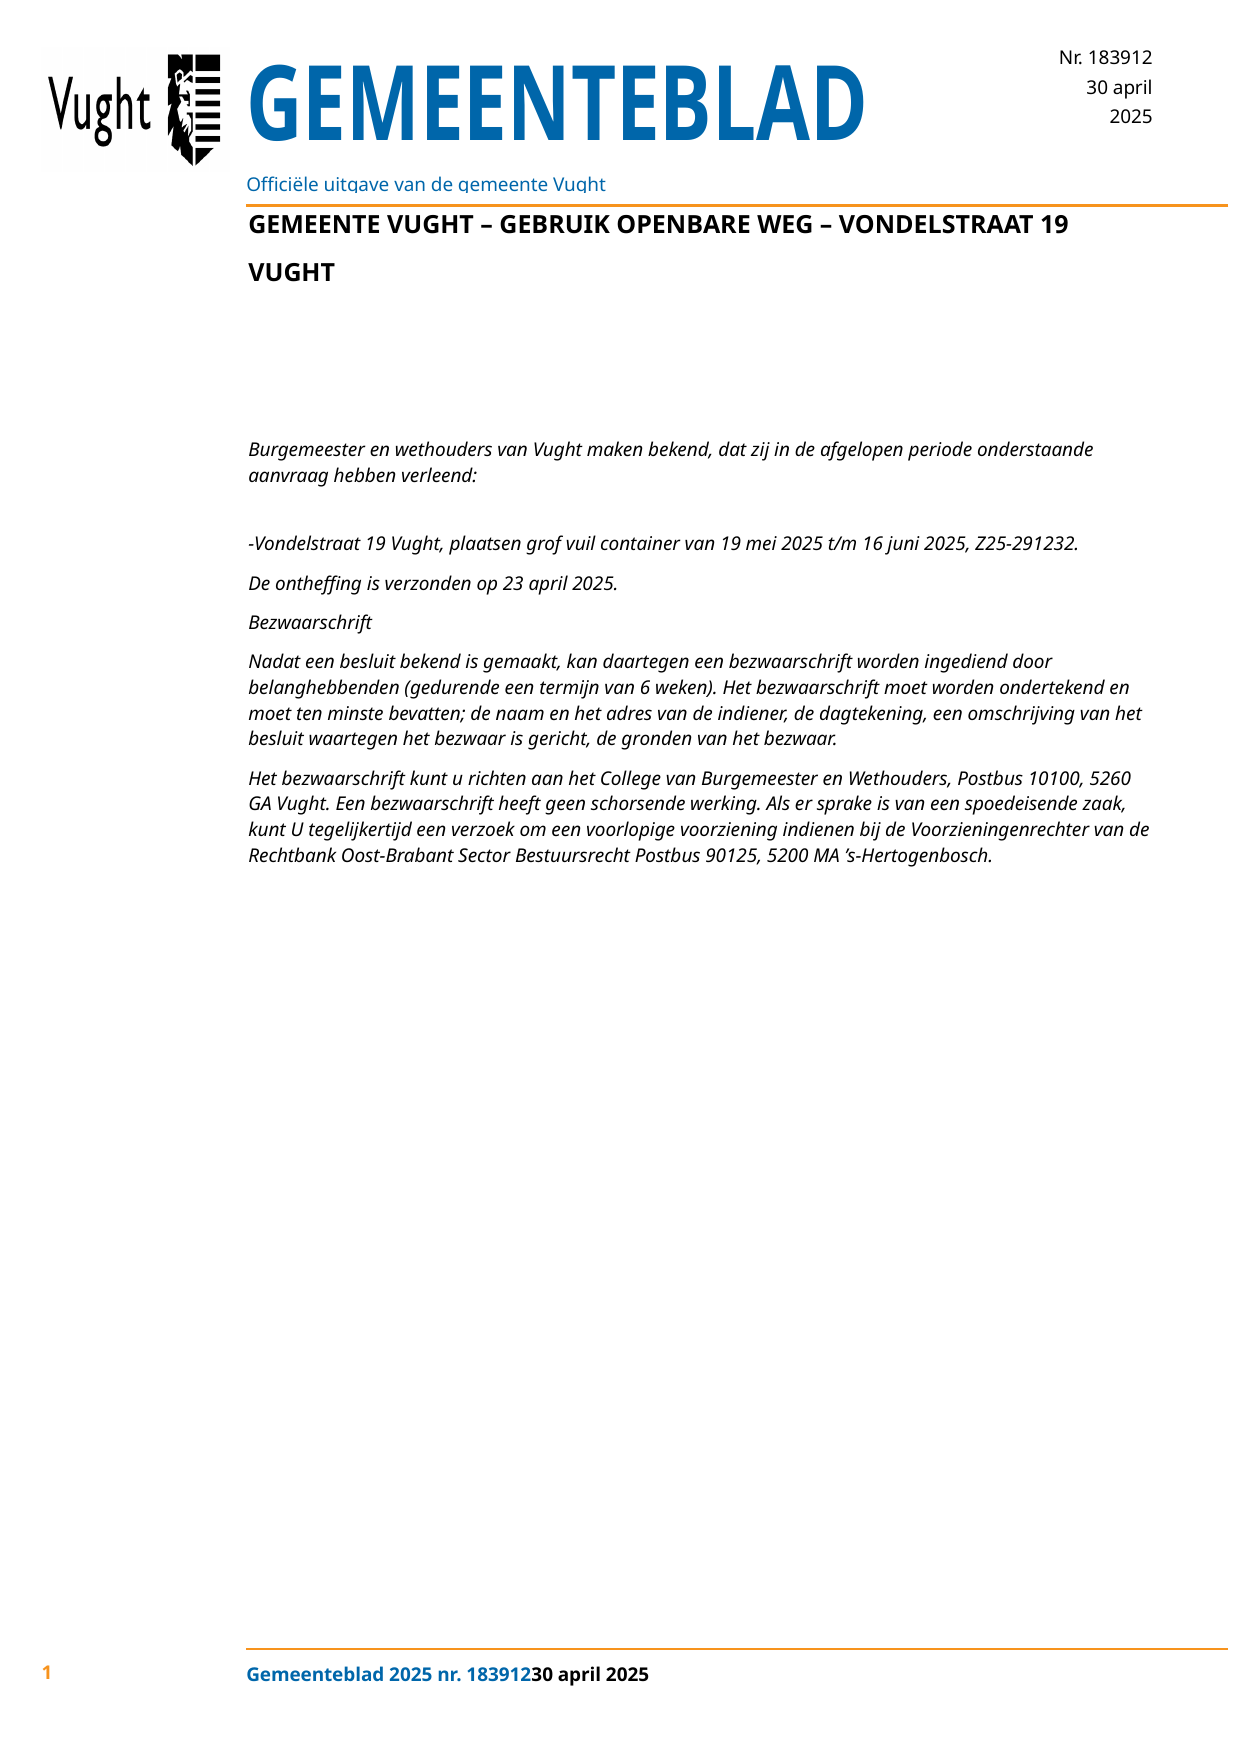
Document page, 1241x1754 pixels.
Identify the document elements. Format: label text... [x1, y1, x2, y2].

text GEMEENTE VUGHT – GEBRUIK OPENBARE WEG – VONDELSTRAAT 19 VUGHT [248, 207, 1152, 288]
text -Vondelstraat 19 Vught, plaatsen grof vuil container van 19 mei 2025 t/m 16 juni 2025, Z25-291232. [248, 531, 1152, 556]
text De ontheffing is verzonden op 23 april 2025. [248, 570, 1152, 596]
text Burgemeester en wethouders van Vught maken bekend, dat zij in de afgelopen periode onderstaande aanvraag hebben verleend: [248, 436, 1152, 487]
text Nadat een besluit bekend is gemaakt, kan daartegen een bezwaarschrift worden ingediend door belanghebbenden (gedurende een termijn van 6 weken). Het bezwaarschrift moet worden ondertekend en moet ten minste bevatten; de naam en het adres van de indiener, de dagtekening, een omschrijving van het besluit waartegen het bezwaar is gericht, de gronden van het bezwaar. [248, 648, 1152, 751]
picture [41, 47, 231, 172]
text Het bezwaarschrift kunt u richten aan het College van Burgemeester en Wethouders, Postbus 10100, 5260 GA Vught. Een bezwaarschrift heeft geen schorsende werking. Als er sprake is van een spoedeisende zaak, kunt U tegelijkertijd een verzoek om een voorlopige voorziening indienen bij de Voorzieningenrechter van de Rechtbank Oost-Brabant Sector Bestuursrecht Postbus 90125, 5200 MA ’s-Hertogenbosch. [248, 765, 1152, 868]
text Bezwaarschrift [248, 609, 1152, 635]
